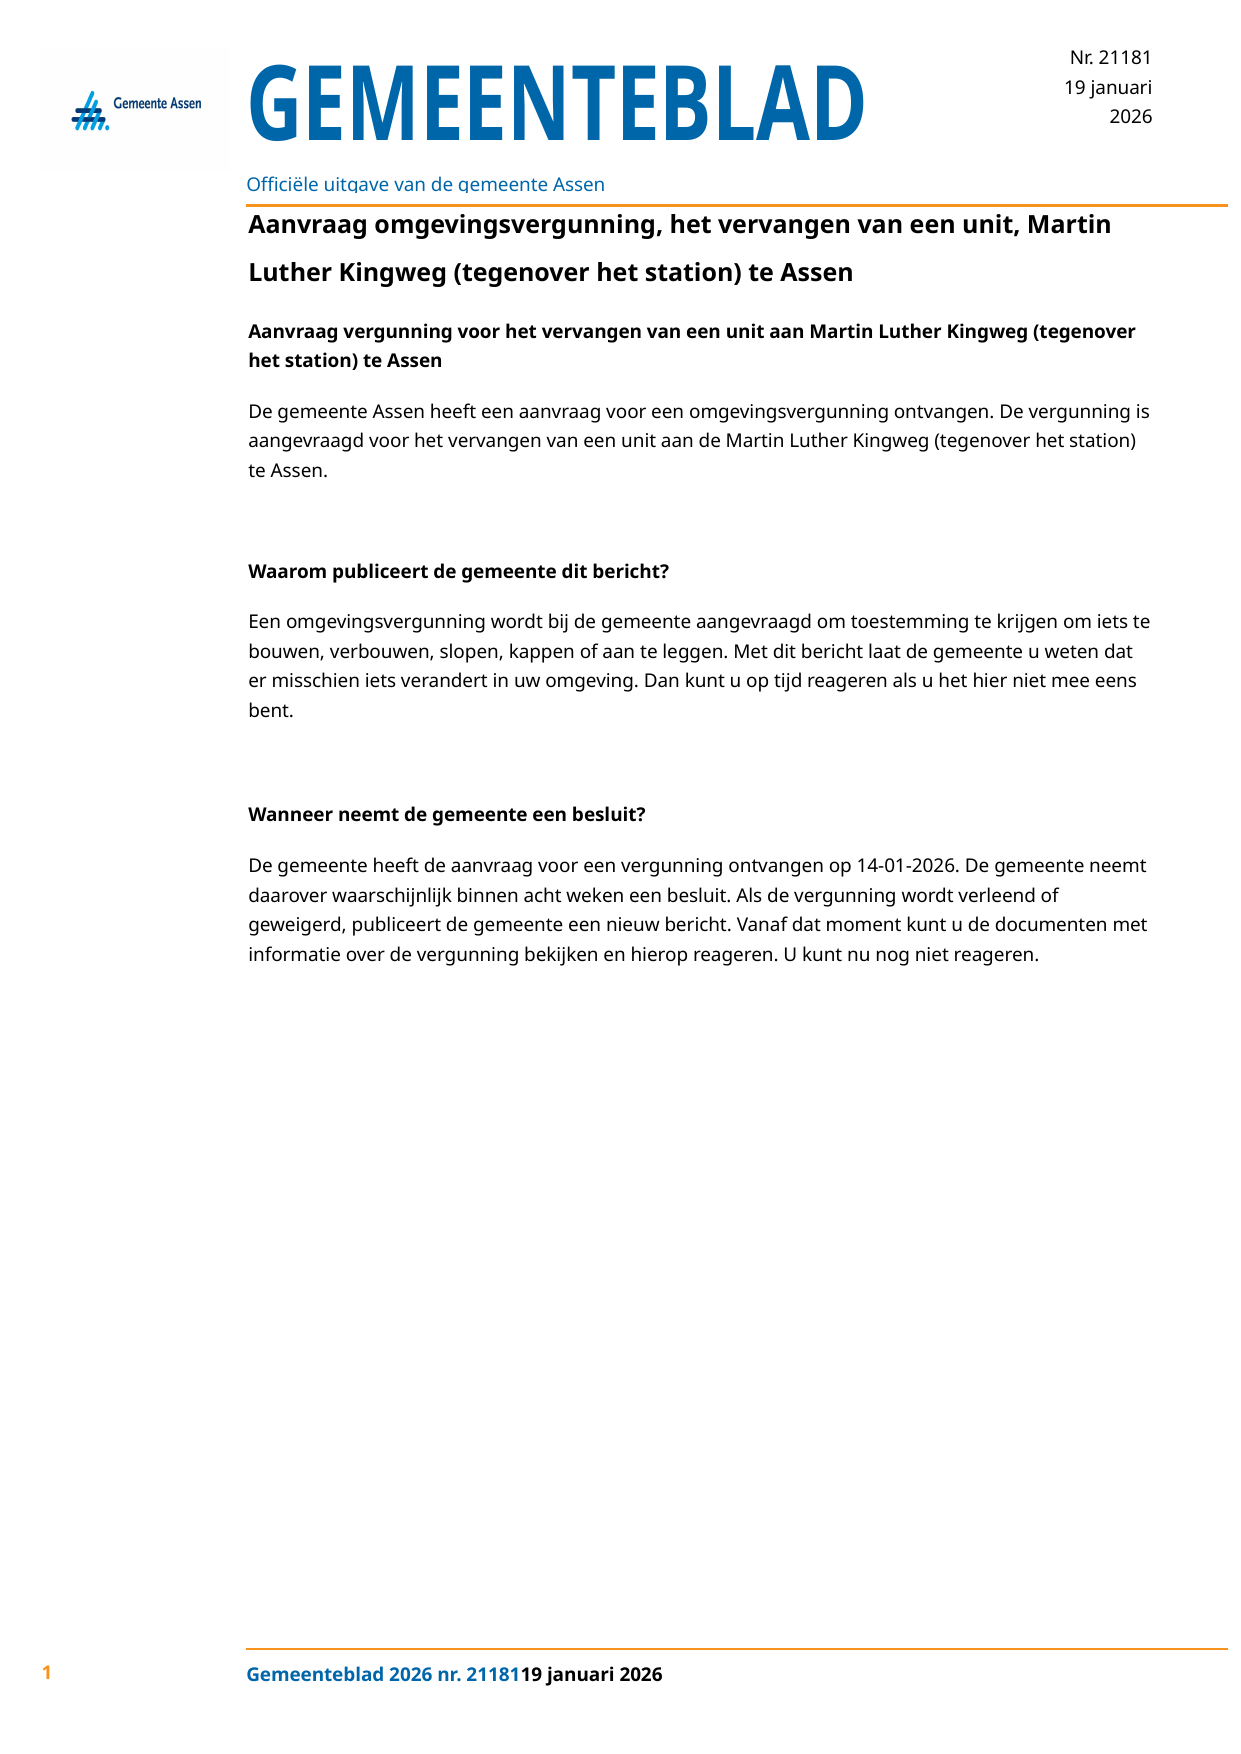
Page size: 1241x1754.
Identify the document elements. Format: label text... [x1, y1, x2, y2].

text Aanvraag omgevingsvergunning, het vervangen van een unit, Martin Luther Kingweg (tegenover het station) te Assen [248, 207, 1152, 288]
text De gemeente Assen heeft een aanvraag voor een omgevingsvergunning ontvangen. De vergunning is aangevraagd voor het vervangen van een unit aan de Martin Luther Kingweg (tegenover het station) te Assen. [248, 398, 1152, 483]
text Aanvraag vergunning voor het vervangen van een unit aan Martin Luther Kingweg (tegenover het station) te Assen [248, 318, 1152, 373]
picture [41, 47, 231, 172]
text De gemeente heeft de aanvraag voor een vergunning ontvangen op 14-01-2026. De gemeente neemt daarover waarschijnlijk binnen acht weken een besluit. Als de vergunning wordt verleend of geweigerd, publiceert de gemeente een nieuw bericht. Vanaf dat moment kunt u de documenten met informatie over de vergunning bekijken en hierop reageren. U kunt nu nog niet reageren. [248, 852, 1152, 967]
text Een omgevingsvergunning wordt bij de gemeente aangevraagd om toestemming te krijgen om iets te bouwen, verbouwen, slopen, kappen of aan te leggen. Met dit bericht laat de gemeente u weten dat er misschien iets verandert in uw omgeving. Dan kunt u op tijd reageren als u het hier niet mee eens bent. [248, 608, 1152, 723]
text Waarom publiceert de gemeente dit bericht? [248, 558, 1152, 584]
text ﻿Wanneer neemt de gemeente een besluit? [248, 798, 1152, 827]
